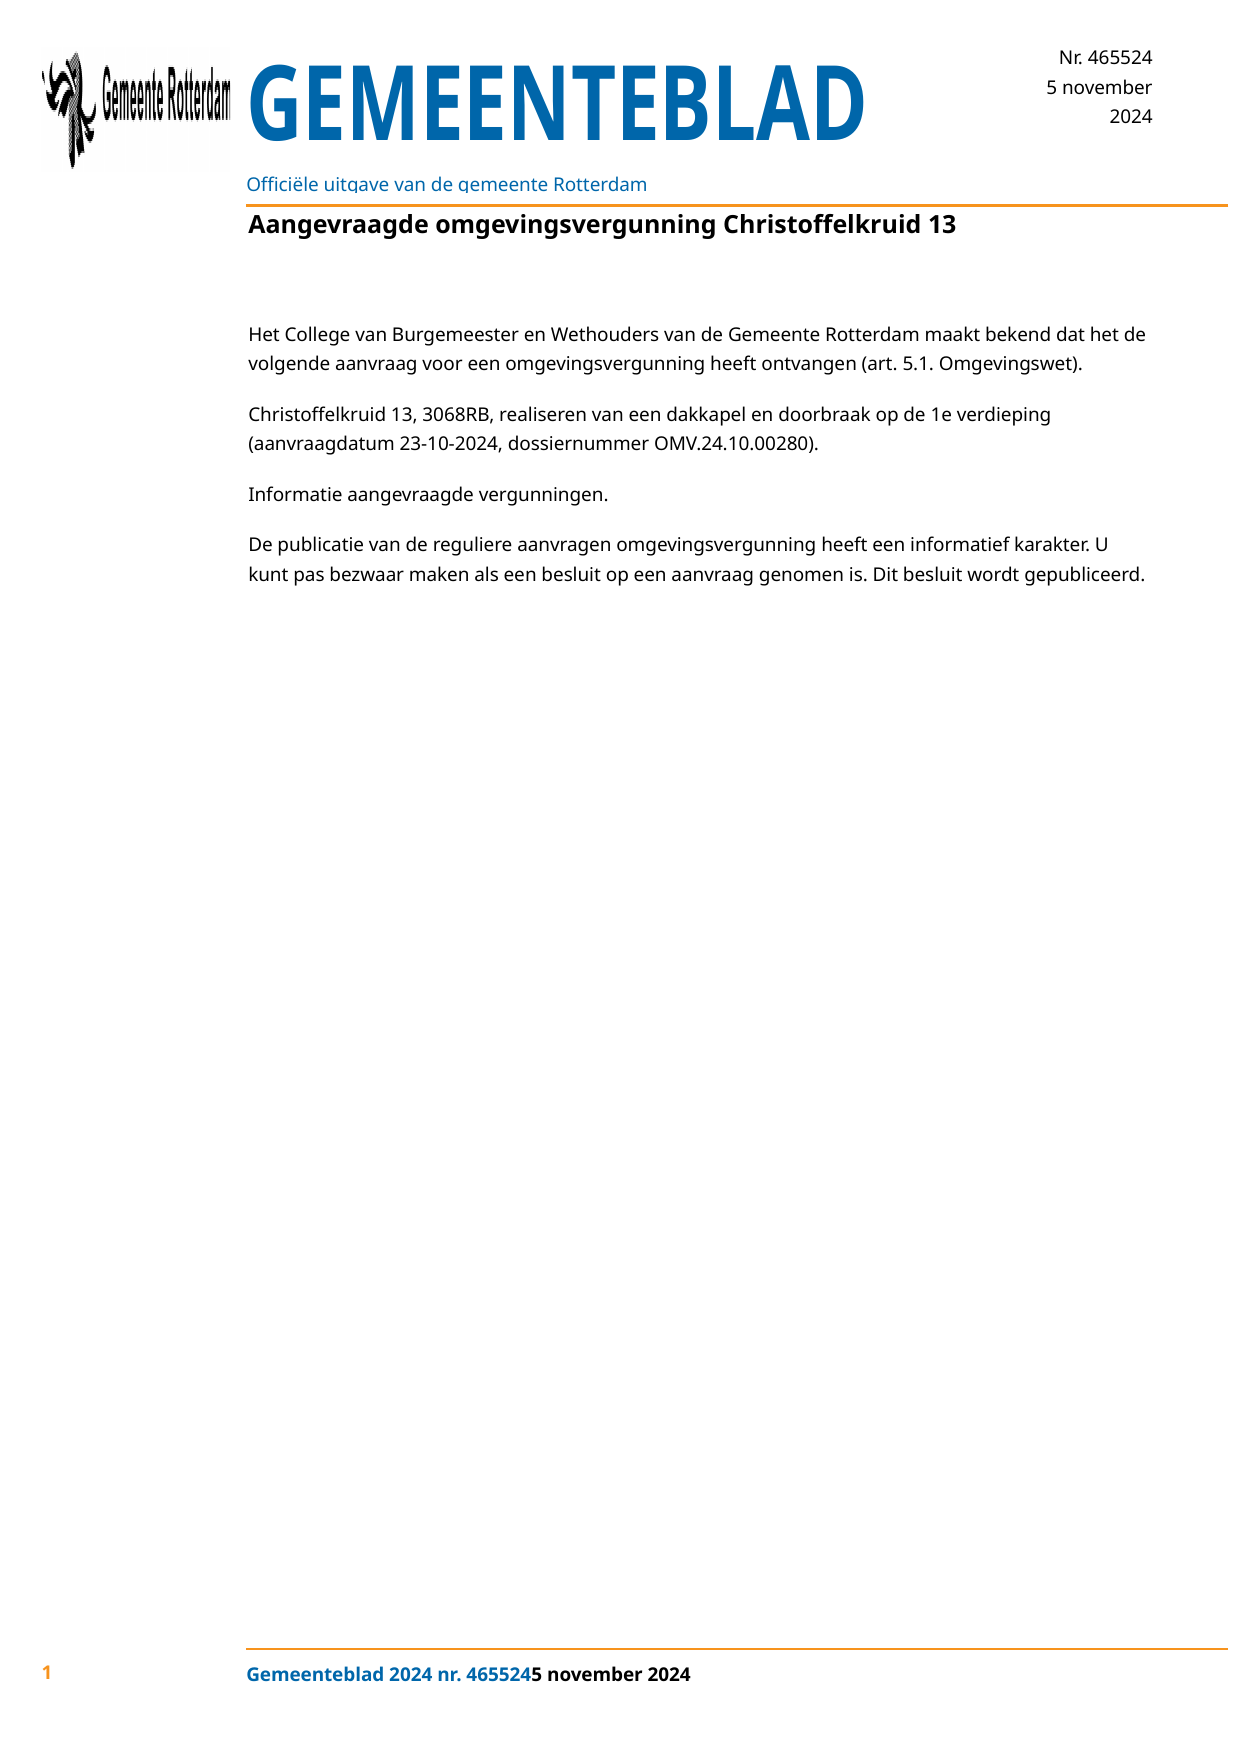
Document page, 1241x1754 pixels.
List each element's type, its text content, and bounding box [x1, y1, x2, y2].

text Het College van Burgemeester en Wethouders van de Gemeente Rotterdam maakt bekend dat het de volgende aanvraag voor een omgevingsvergunning heeft ontvangen (art. 5.1. Omgevingswet). [248, 321, 1152, 376]
text De publicatie van de reguliere aanvragen omgevingsvergunning heeft een informatief karakter. U kunt pas bezwaar maken als een besluit op een aanvraag genomen is. Dit besluit wordt gepubliceerd. [248, 531, 1152, 586]
text Informatie aangevraagde vergunningen. [248, 481, 1152, 506]
picture [41, 47, 231, 172]
text Christoffelkruid 13, 3068RB, realiseren van een dakkapel en doorbraak op de 1e verdieping (aanvraagdatum 23-10-2024, dossiernummer OMV.24.10.00280). [248, 401, 1152, 456]
text Aangevraagde omgevingsvergunning Christoffelkruid 13 [248, 207, 1152, 241]
